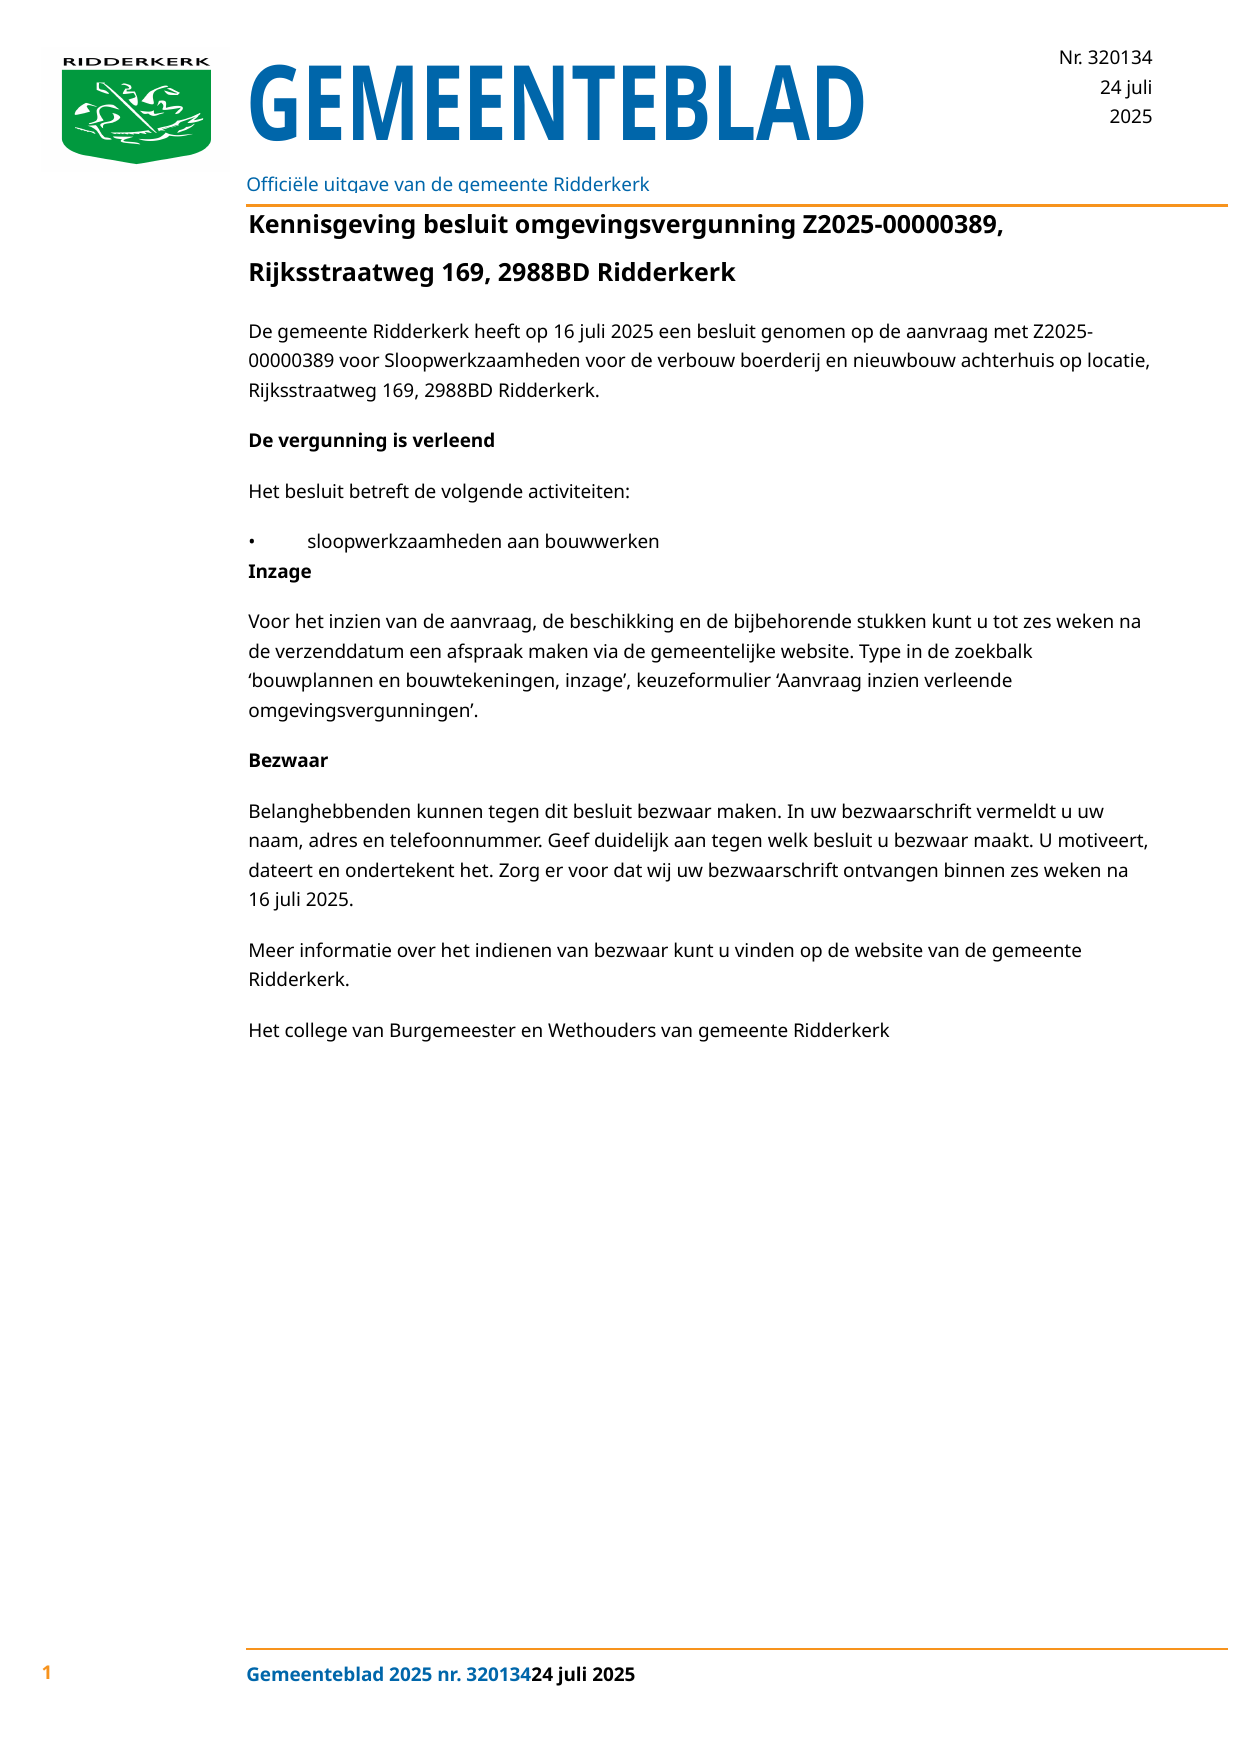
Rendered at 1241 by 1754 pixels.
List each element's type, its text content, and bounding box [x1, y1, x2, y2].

text Het besluit betreft de volgende activiteiten: [248, 478, 1152, 504]
picture [41, 47, 231, 172]
list sloopwerkzaamheden aan bouwwerken [248, 528, 1152, 554]
text Bezwaar [248, 747, 1152, 773]
text Inzage [248, 558, 1152, 584]
text Kennisgeving besluit omgevingsvergunning Z2025-00000389, Rijksstraatweg 169, 2988BD Ridderkerk [248, 207, 1152, 288]
text Voor het inzien van de aanvraag, de beschikking en de bijbehorende stukken kunt u tot zes weken na de verzenddatum een afspraak maken via de gemeentelijke website. Type in de zoekbalk ‘bouwplannen en bouwtekeningen, inzage’, keuzeformulier ‘Aanvraag inzien verleende omgevingsvergunningen’. [248, 608, 1152, 723]
text Het college van Burgemeester en Wethouders van gemeente Ridderkerk [248, 1017, 1152, 1043]
text De gemeente Ridderkerk heeft op 16 juli 2025 een besluit genomen op de aanvraag met Z2025-00000389 voor Sloopwerkzaamheden voor de verbouw boerderij en nieuwbouw achterhuis op locatie, Rijksstraatweg 169, 2988BD Ridderkerk. [248, 318, 1152, 403]
text Meer informatie over het indienen van bezwaar kunt u vinden op de website van de gemeente Ridderkerk. [248, 937, 1152, 992]
text Belanghebbenden kunnen tegen dit besluit bezwaar maken. In uw bezwaarschrift vermeldt u uw naam, adres en telefoonnummer. Geef duidelijk aan tegen welk besluit u bezwaar maakt. U motiveert, dateert en ondertekent het. Zorg er voor dat wij uw bezwaarschrift ontvangen binnen zes weken na 16 juli 2025. [248, 798, 1152, 912]
text De vergunning is verleend [248, 427, 1152, 453]
